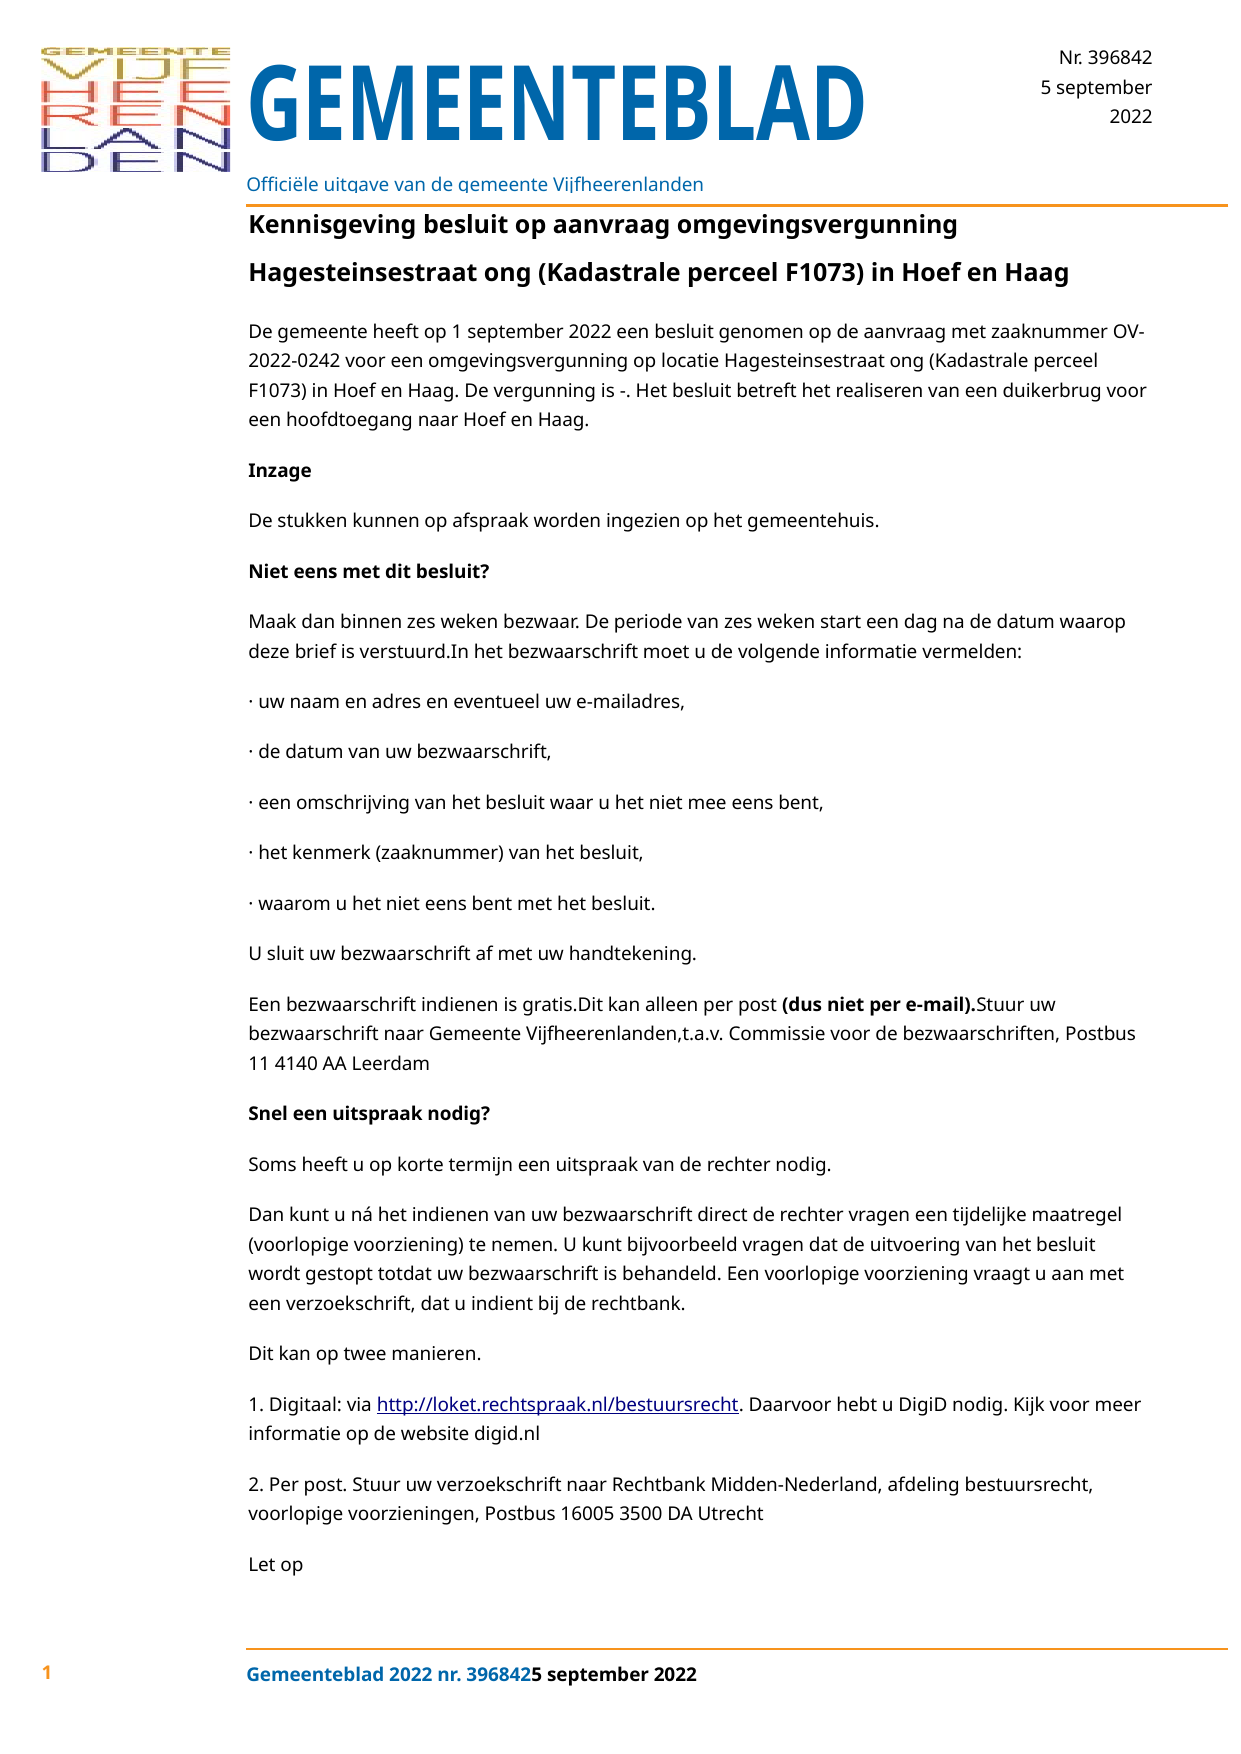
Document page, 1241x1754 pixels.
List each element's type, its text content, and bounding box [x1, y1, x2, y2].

text Soms heeft u op korte termijn een uitspraak van de rechter nodig. [248, 1151, 1152, 1177]
text 1. Digitaal: via http://loket.rechtspraak.nl/bestuursrecht. Daarvoor hebt u DigiD nodig. Kijk voor meer informatie op de website digid.nl [248, 1391, 1152, 1446]
text Niet eens met dit besluit? [248, 558, 1152, 584]
text · waarom u het niet eens bent met het besluit. [248, 890, 1152, 916]
text Dan kunt u ná het indienen van uw bezwaarschrift direct de rechter vragen een tijdelijke maatregel (voorlopige voorziening) te nemen. U kunt bijvoorbeeld vragen dat de uitvoering van het besluit wordt gestopt totdat uw bezwaarschrift is behandeld. Een voorlopige voorziening vraagt u aan met een verzoekschrift, dat u indient bij de rechtbank. [248, 1201, 1152, 1316]
text Dit kan op twee manieren. [248, 1340, 1152, 1366]
text De stukken kunnen op afspraak worden ingezien op het gemeentehuis. [248, 507, 1152, 533]
text Kennisgeving besluit op aanvraag omgevingsvergunning Hagesteinsestraat ong (Kadastrale perceel F1073) in Hoef en Haag [248, 207, 1152, 288]
text Let op [248, 1551, 1152, 1577]
text Een bezwaarschrift indienen is gratis.Dit kan alleen per post (dus niet per e-mail).Stuur uw bezwaarschrift naar Gemeente Vijfheerenlanden,t.a.v. Commissie voor de bezwaarschriften, Postbus 11 4140 AA Leerdam [248, 991, 1152, 1076]
text Snel een uitspraak nodig? [248, 1100, 1152, 1126]
text · het kenmerk (zaaknummer) van het besluit, [248, 839, 1152, 865]
text · de datum van uw bezwaarschrift, [248, 739, 1152, 764]
text De gemeente heeft op 1 september 2022 een besluit genomen op de aanvraag met zaaknummer OV-2022-0242 voor een omgevingsvergunning op locatie Hagesteinsestraat ong (Kadastrale perceel F1073) in Hoef en Haag. De vergunning is -. Het besluit betreft het realiseren van een duikerbrug voor een hoofdtoegang naar Hoef en Haag. [248, 318, 1152, 432]
text · een omschrijving van het besluit waar u het niet mee eens bent, [248, 789, 1152, 815]
text Maak dan binnen zes weken bezwaar. De periode van zes weken start een dag na de datum waarop deze brief is verstuurd.In het bezwaarschrift moet u de volgende informatie vermelden: [248, 608, 1152, 664]
text Inzage [248, 457, 1152, 483]
text · uw naam en adres en eventueel uw e-mailadres, [248, 688, 1152, 714]
picture [41, 47, 231, 172]
text 2. Per post. Stuur uw verzoekschrift naar Rechtbank Midden-Nederland, afdeling bestuursrecht, voorlopige voorzieningen, Postbus 16005 3500 DA Utrecht [248, 1471, 1152, 1526]
text U sluit uw bezwaarschrift af met uw handtekening. [248, 940, 1152, 966]
